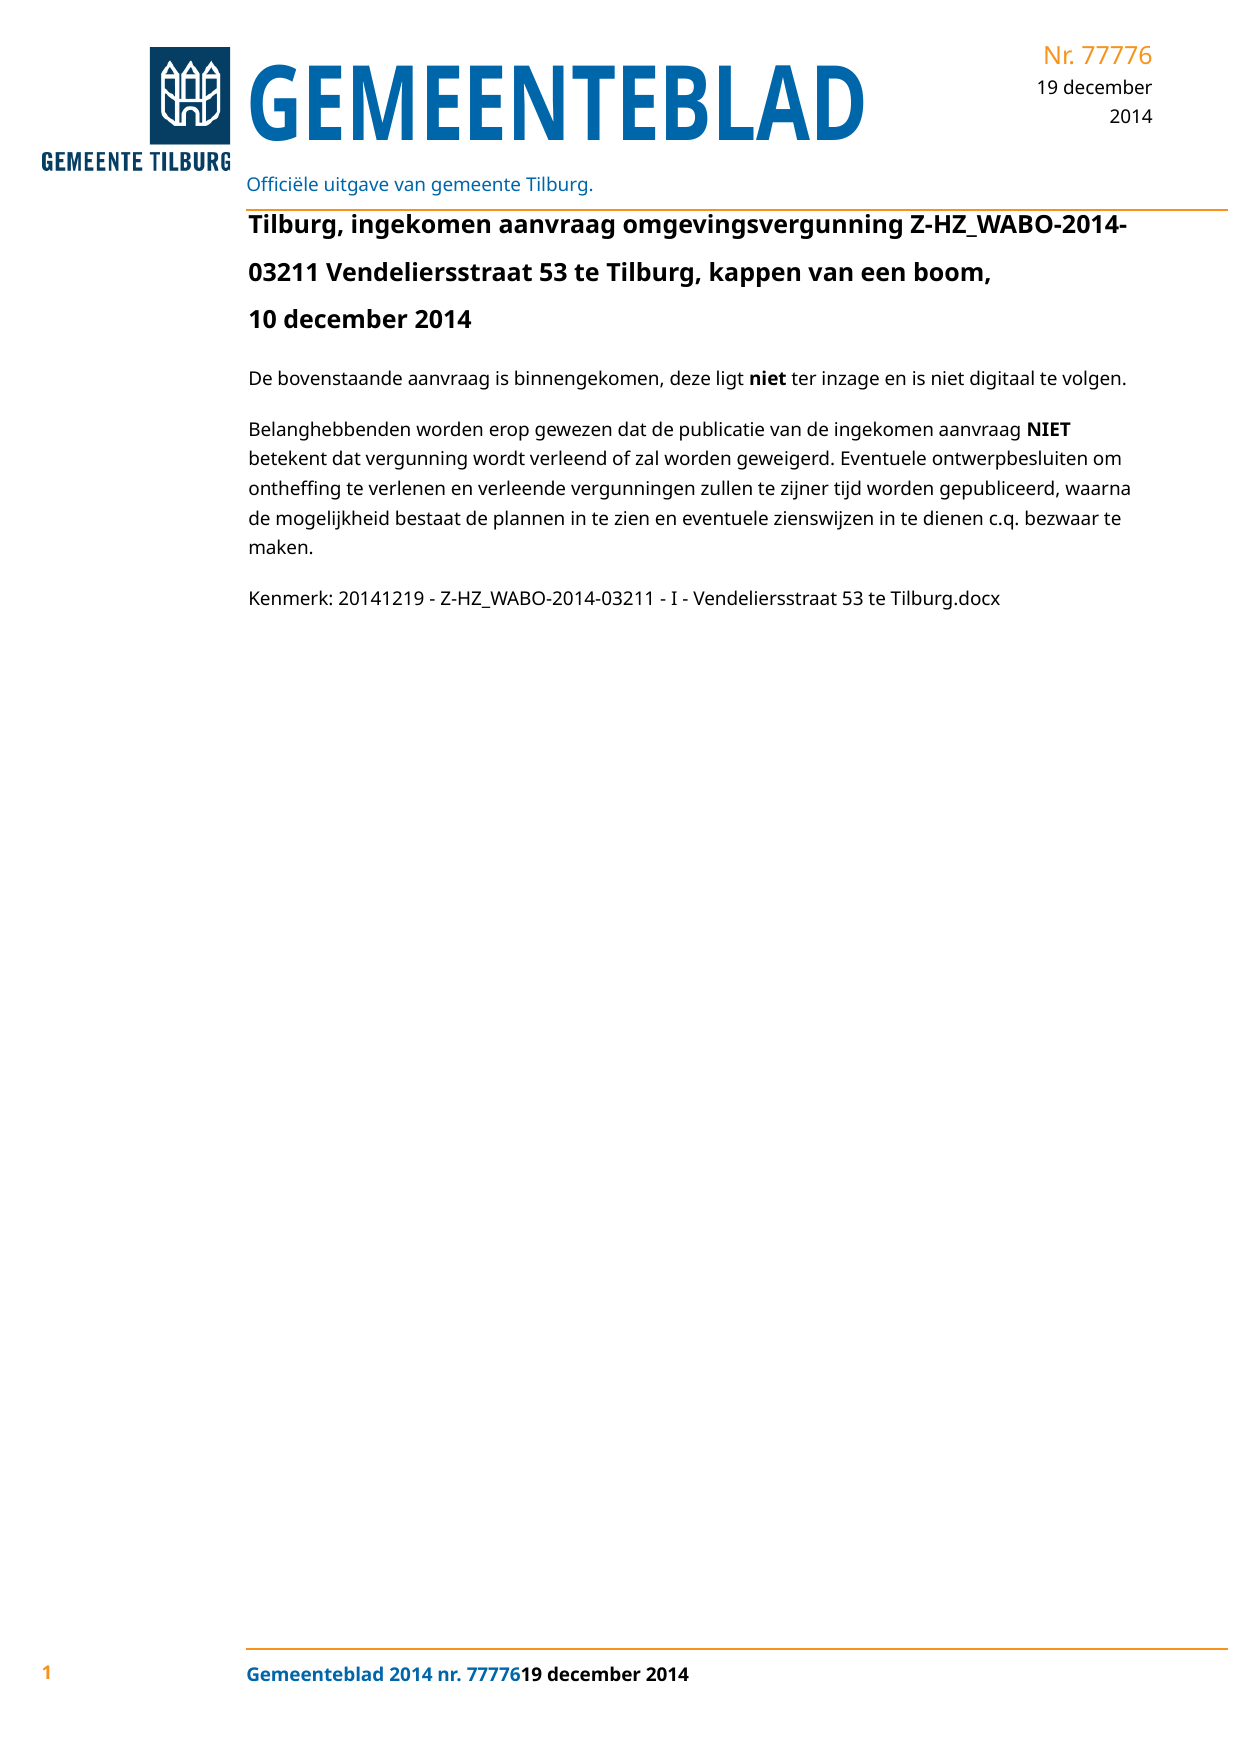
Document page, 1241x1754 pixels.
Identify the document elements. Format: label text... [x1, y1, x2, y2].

text Belanghebbenden worden erop gewezen dat de publicatie van de ingekomen aanvraag NIET betekent dat vergunning wordt verleend of zal worden geweigerd. Eventuele ontwerpbesluiten om ontheffing te verlenen en verleende vergunningen zullen te zijner tijd worden gepubliceerd, waarna de mogelijkheid bestaat de plannen in te zien en eventuele zienswijzen in te dienen c.q. bezwaar te maken. [248, 416, 1152, 560]
text Tilburg, ingekomen aanvraag omgevingsvergunning Z-HZ_WABO-2014-03211 Vendeliersstraat 53 te Tilburg, kappen van een boom, 10 december 2014 [248, 211, 1152, 336]
text De bovenstaande aanvraag is binnengekomen, deze ligt niet ter inzage en is niet digitaal te volgen. [248, 366, 1152, 391]
picture [41, 47, 231, 172]
text Kenmerk: 20141219 - Z-HZ_WABO-2014-03211 - I - Vendeliersstraat 53 te Tilburg.docx [248, 585, 1152, 610]
